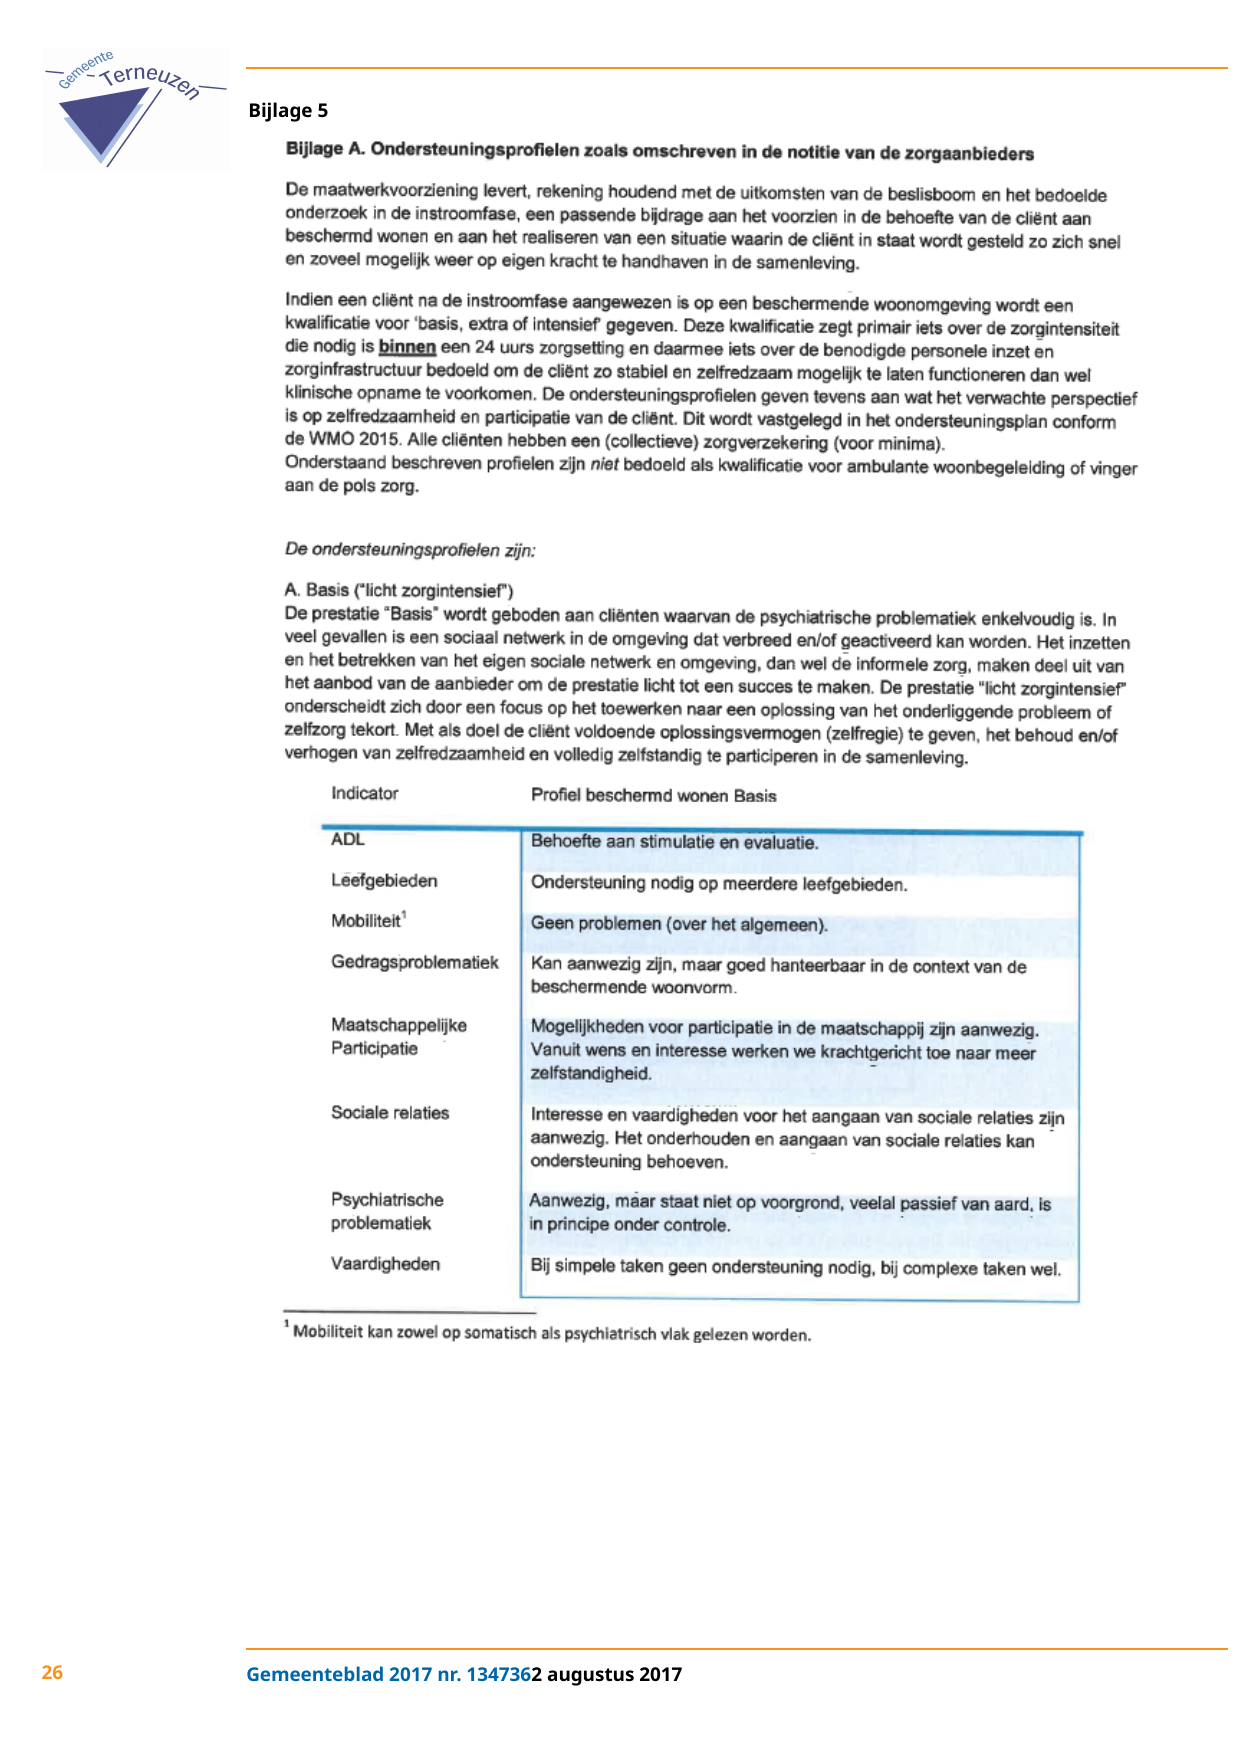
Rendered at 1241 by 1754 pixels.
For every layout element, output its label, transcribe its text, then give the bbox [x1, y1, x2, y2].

picture [248, 123, 1152, 1402]
picture [41, 47, 231, 172]
text Bijlage 5 [248, 95, 1152, 123]
